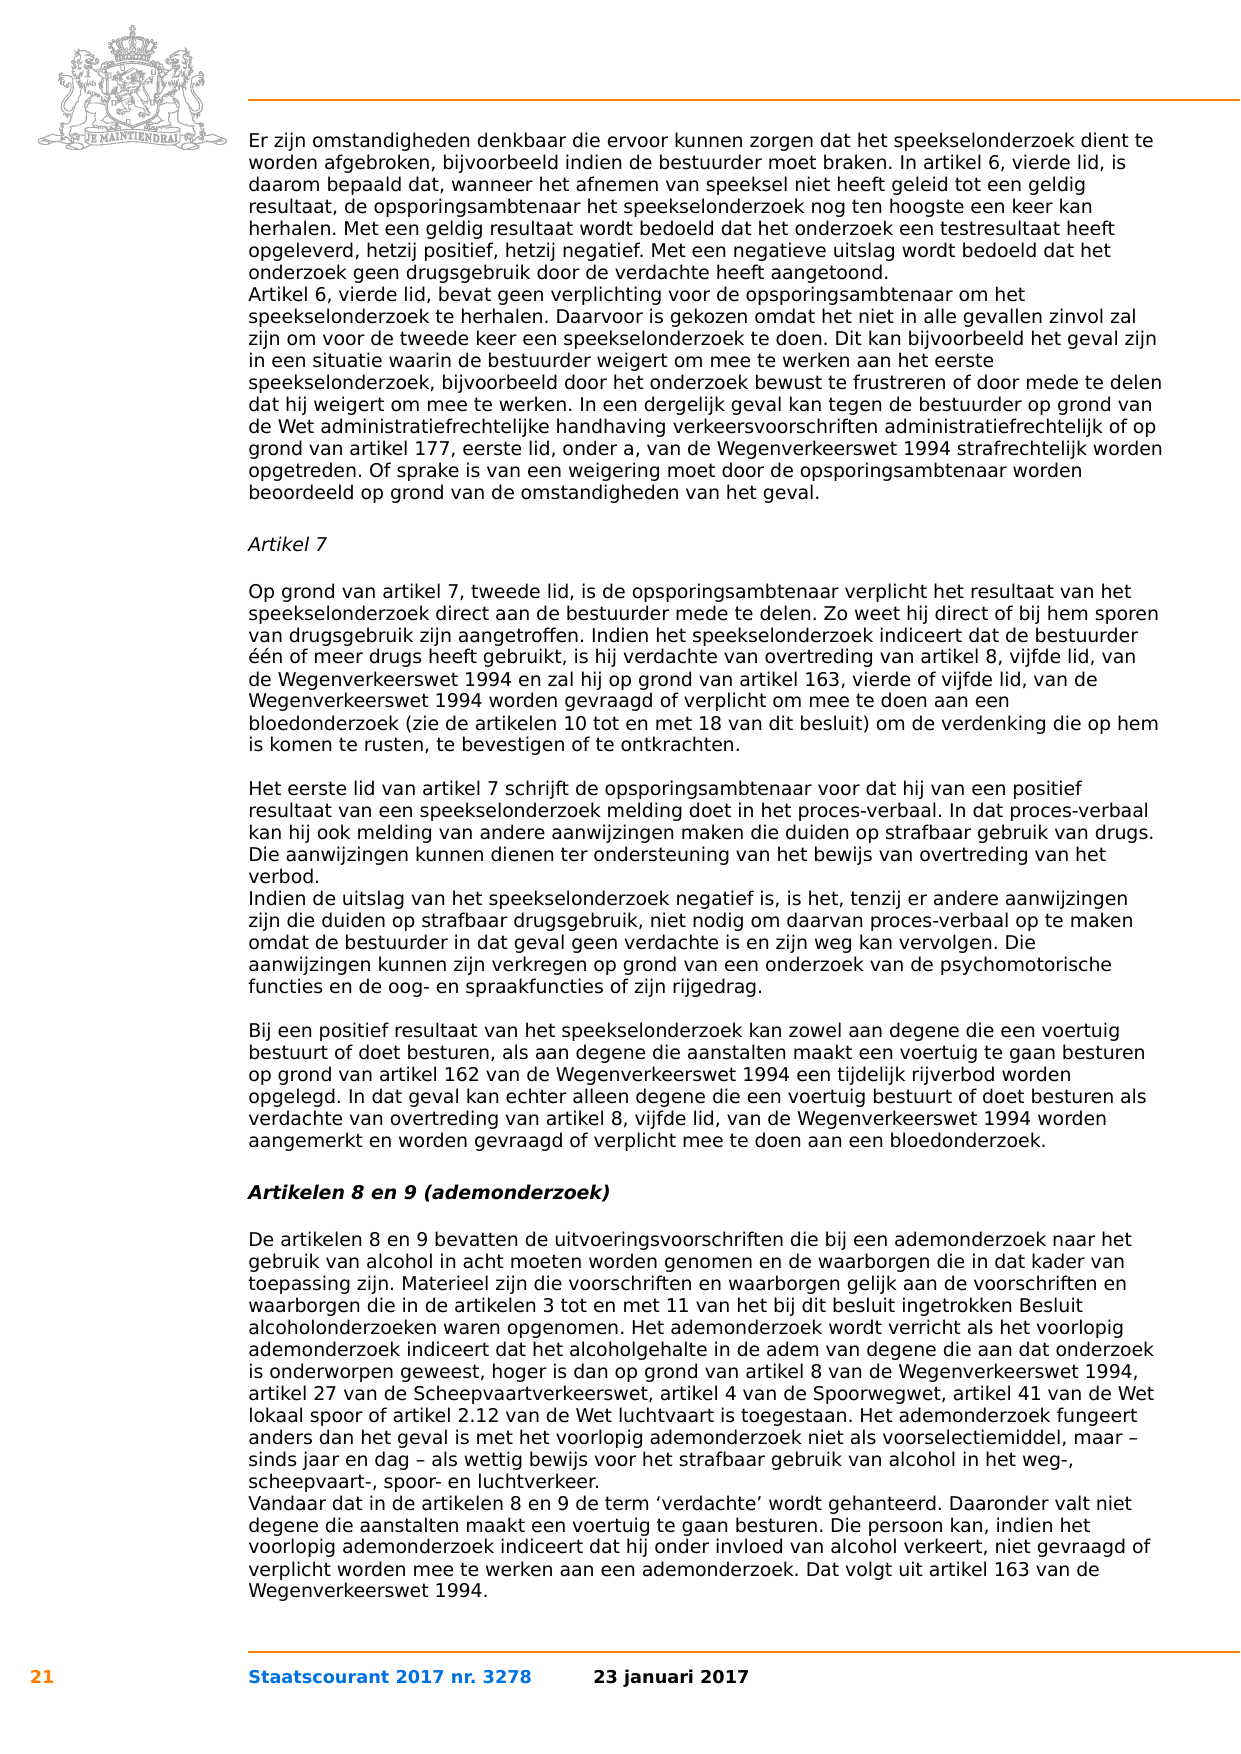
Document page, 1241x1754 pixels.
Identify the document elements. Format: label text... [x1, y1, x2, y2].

text Indien de uitslag van het speekselonderzoek negatief is, is het, tenzij er andere aanwijzingen zijn die duiden op strafbaar drugsgebruik, niet nodig om daarvan proces-verbaal op te maken omdat de bestuurder in dat geval geen verdachte is en zijn weg kan vervolgen. Die aanwijzingen kunnen zijn verkregen op grond van een onderzoek van de psychomotorische functies en de oog- en spraakfuncties of zijn rijgedrag. [248, 888, 1163, 998]
picture [38, 25, 227, 150]
subtitle Artikel 7 [248, 533, 1163, 556]
text Het eerste lid van artikel 7 schrijft de opsporingsambtenaar voor dat hij van een positief resultaat van een speekselonderzoek melding doet in het proces-verbaal. In dat proces-verbaal kan hij ook melding van andere aanwijzingen maken die duiden op strafbaar gebruik van drugs. Die aanwijzingen kunnen dienen ter ondersteuning van het bewijs van overtreding van het verbod. [248, 778, 1163, 888]
text Er zijn omstandigheden denkbaar die ervoor kunnen zorgen dat het speekselonderzoek dient te worden afgebroken, bijvoorbeeld indien de bestuurder moet braken. In artikel 6, vierde lid, is daarom bepaald dat, wanneer het afnemen van speeksel niet heeft geleid tot een geldig resultaat, de opsporingsambtenaar het speekselonderzoek nog ten hoogste een keer kan herhalen. Met een geldig resultaat wordt bedoeld dat het onderzoek een testresultaat heeft opgeleverd, hetzij positief, hetzij negatief. Met een negatieve uitslag wordt bedoeld dat het onderzoek geen drugsgebruik door de verdachte heeft aangetoond. [248, 130, 1163, 284]
subtitle Artikelen 8 en 9 (ademonderzoek) [248, 1182, 1163, 1204]
text Vandaar dat in de artikelen 8 en 9 de term ‘verdachte’ wordt gehanteerd. Daaronder valt niet degene die aanstalten maakt een voertuig te gaan besturen. Die persoon kan, indien het voorlopig ademonderzoek indiceert dat hij onder invloed van alcohol verkeert, niet gevraagd of verplicht worden mee te werken aan een ademonderzoek. Dat volgt uit artikel 163 van de Wegenverkeerswet 1994. [248, 1492, 1163, 1602]
text De artikelen 8 en 9 bevatten de uitvoeringsvoorschriften die bij een ademonderzoek naar het gebruik van alcohol in acht moeten worden genomen en de waarborgen die in dat kader van toepassing zijn. Materieel zijn die voorschriften en waarborgen gelijk aan de voorschriften en waarborgen die in de artikelen 3 tot en met 11 van het bij dit besluit ingetrokken Besluit alcoholonderzoeken waren opgenomen. Het ademonderzoek wordt verricht als het voorlopig ademonderzoek indiceert dat het alcoholgehalte in de adem van degene die aan dat onderzoek is onderworpen geweest, hoger is dan op grond van artikel 8 van de Wegenverkeerswet 1994, artikel 27 van de Scheepvaartverkeerswet, artikel 4 van de Spoorwegwet, artikel 41 van de Wet lokaal spoor of artikel 2.12 van de Wet luchtvaart is toegestaan. Het ademonderzoek fungeert anders dan het geval is met het voorlopig ademonderzoek niet als voorselectiemiddel, maar – sinds jaar en dag – als wettig bewijs voor het strafbaar gebruik van alcohol in het weg-, scheepvaart-, spoor- en luchtverkeer. [248, 1229, 1163, 1492]
text Bij een positief resultaat van het speekselonderzoek kan zowel aan degene die een voertuig bestuurt of doet besturen, als aan degene die aanstalten maakt een voertuig te gaan besturen op grond van artikel 162 van de Wegenverkeerswet 1994 een tijdelijk rijverbod worden opgelegd. In dat geval kan echter alleen degene die een voertuig bestuurt of doet besturen als verdachte van overtreding van artikel 8, vijfde lid, van de Wegenverkeerswet 1994 worden aangemerkt en worden gevraagd of verplicht mee te doen aan een bloedonderzoek. [248, 1020, 1163, 1152]
text Artikel 6, vierde lid, bevat geen verplichting voor de opsporingsambtenaar om het speekselonderzoek te herhalen. Daarvoor is gekozen omdat het niet in alle gevallen zinvol zal zijn om voor de tweede keer een speekselonderzoek te doen. Dit kan bijvoorbeeld het geval zijn in een situatie waarin de bestuurder weigert om mee te werken aan het eerste speekselonderzoek, bijvoorbeeld door het onderzoek bewust te frustreren of door mede te delen dat hij weigert om mee te werken. In een dergelijk geval kan tegen de bestuurder op grond van de Wet administratiefrechtelijke handhaving verkeersvoorschriften administratiefrechtelijk of op grond van artikel 177, eerste lid, onder a, van de Wegenverkeerswet 1994 strafrechtelijk worden opgetreden. Of sprake is van een weigering moet door de opsporingsambtenaar worden beoordeeld op grond van de omstandigheden van het geval. [248, 284, 1163, 503]
text Op grond van artikel 7, tweede lid, is de opsporingsambtenaar verplicht het resultaat van het speekselonderzoek direct aan de bestuurder mede te delen. Zo weet hij direct of bij hem sporen van drugsgebruik zijn aangetroffen. Indien het speekselonderzoek indiceert dat de bestuurder één of meer drugs heeft gebruikt, is hij verdachte van overtreding van artikel 8, vijfde lid, van de Wegenverkeerswet 1994 en zal hij op grond van artikel 163, vierde of vijfde lid, van de Wegenverkeerswet 1994 worden gevraagd of verplicht om mee te doen aan een bloedonderzoek (zie de artikelen 10 tot en met 18 van dit besluit) om de verdenking die op hem is komen te rusten, te bevestigen of te ontkrachten. [248, 581, 1163, 756]
